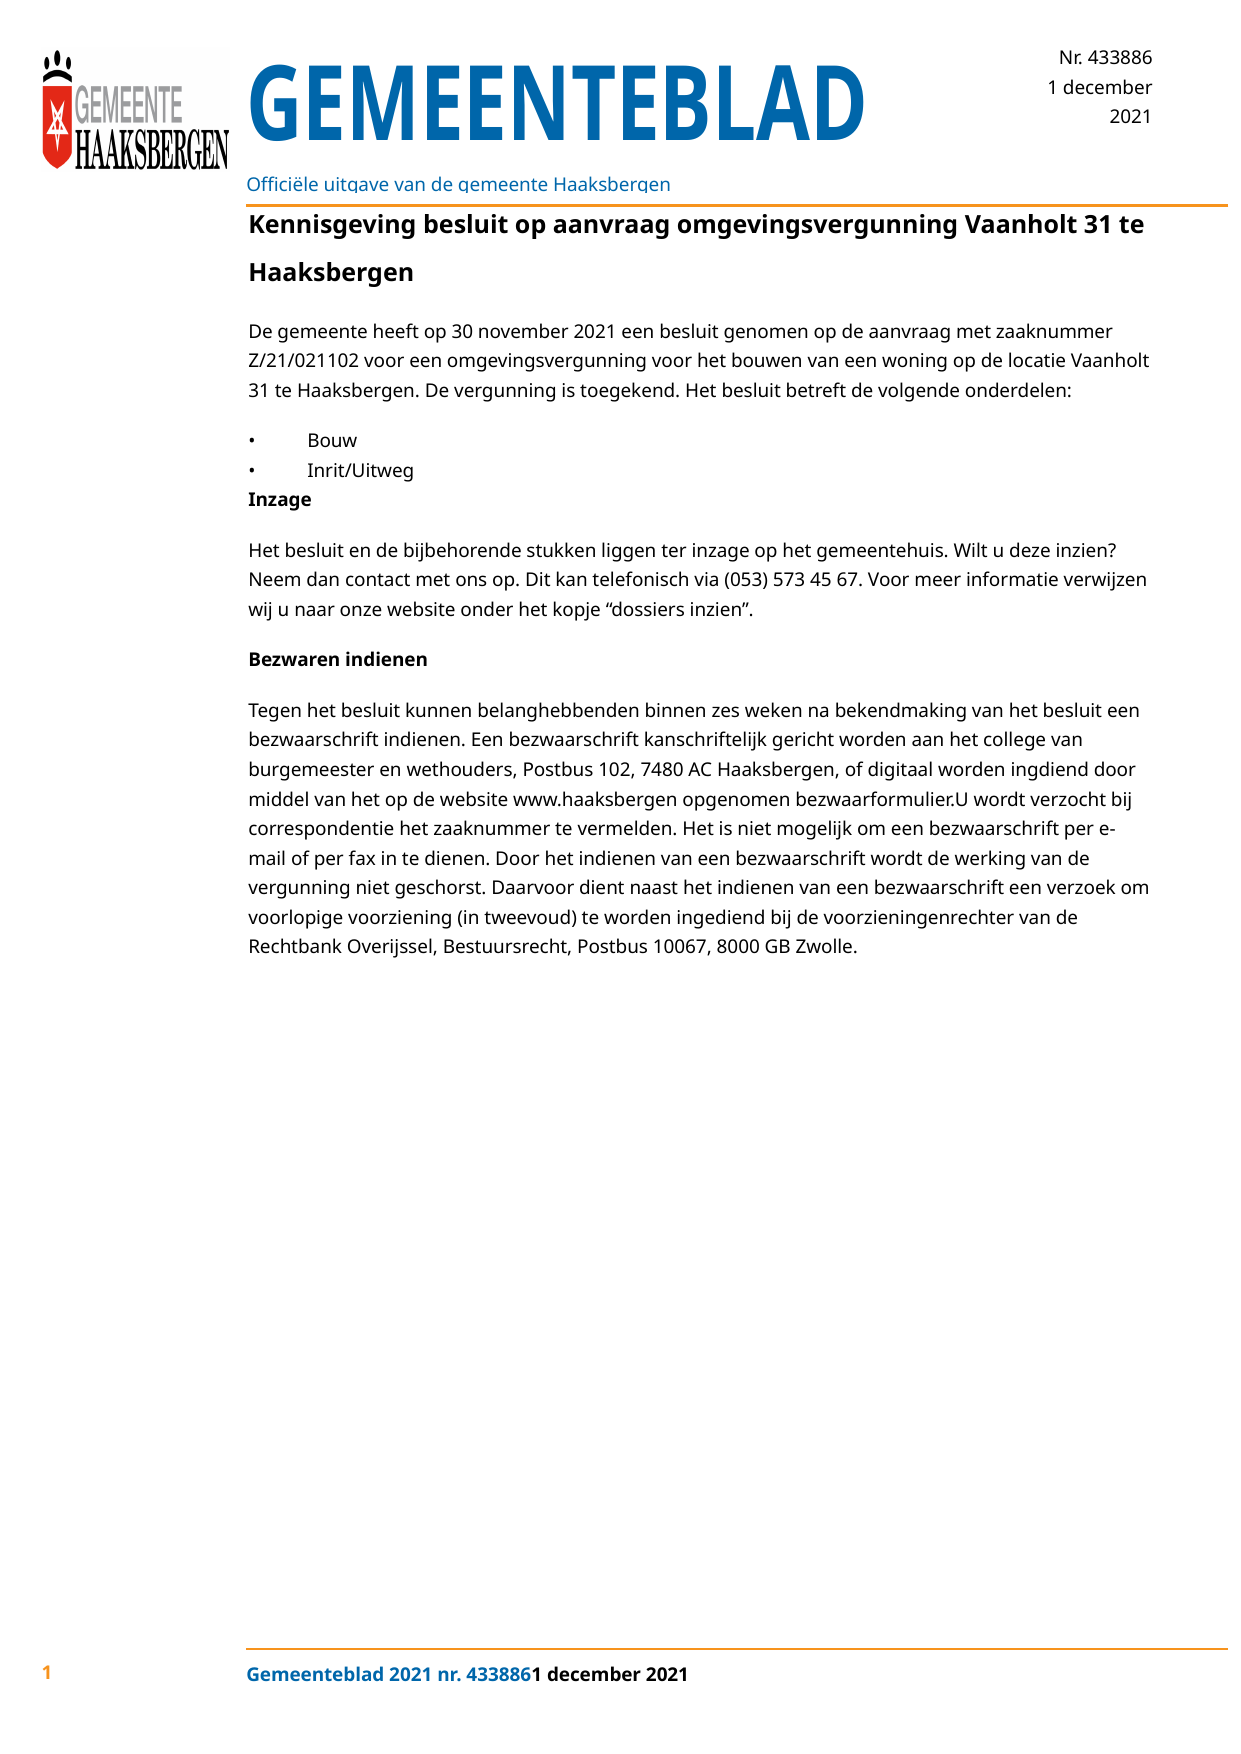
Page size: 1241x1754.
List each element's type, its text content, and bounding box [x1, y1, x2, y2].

text Het besluit en de bijbehorende stukken liggen ter inzage op het gemeentehuis. Wilt u deze inzien? Neem dan contact met ons op. Dit kan telefonisch via (053) 573 45 67. Voor meer informatie verwijzen wij u naar onze website onder het kopje “dossiers inzien”. [248, 537, 1152, 622]
list Bouw [248, 427, 1152, 453]
text Tegen het besluit kunnen belanghebbenden binnen zes weken na bekendmaking van het besluit een bezwaarschrift indienen. Een bezwaarschrift kanschriftelijk gericht worden aan het college van burgemeester en wethouders, Postbus 102, 7480 AC Haaksbergen, of digitaal worden ingdiend door middel van het op de website www.haaksbergen opgenomen bezwaarformulier.U wordt verzocht bij correspondentie het zaaknummer te vermelden. Het is niet mogelijk om een bezwaarschrift per e-mail of per fax in te dienen. Door het indienen van een bezwaarschrift wordt de werking van de vergunning niet geschorst. Daarvoor dient naast het indienen van een bezwaarschrift een verzoek om voorlopige voorziening (in tweevoud) te worden ingediend bij de voorzieningenrechter van de Rechtbank Overijssel, Bestuursrecht, Postbus 10067, 8000 GB Zwolle. [248, 697, 1152, 959]
text Kennisgeving besluit op aanvraag omgevingsvergunning Vaanholt 31 te Haaksbergen [248, 207, 1152, 288]
list Inrit/Uitweg [248, 457, 1152, 483]
text Inzage [248, 487, 1152, 512]
text De gemeente heeft op 30 november 2021 een besluit genomen op de aanvraag met zaaknummer Z/21/021102 voor een omgevingsvergunning voor het bouwen van een woning op de locatie Vaanholt 31 te Haaksbergen. De vergunning is toegekend. Het besluit betreft de volgende onderdelen: [248, 318, 1152, 403]
picture [41, 47, 231, 172]
text Bezwaren indienen [248, 647, 1152, 672]
